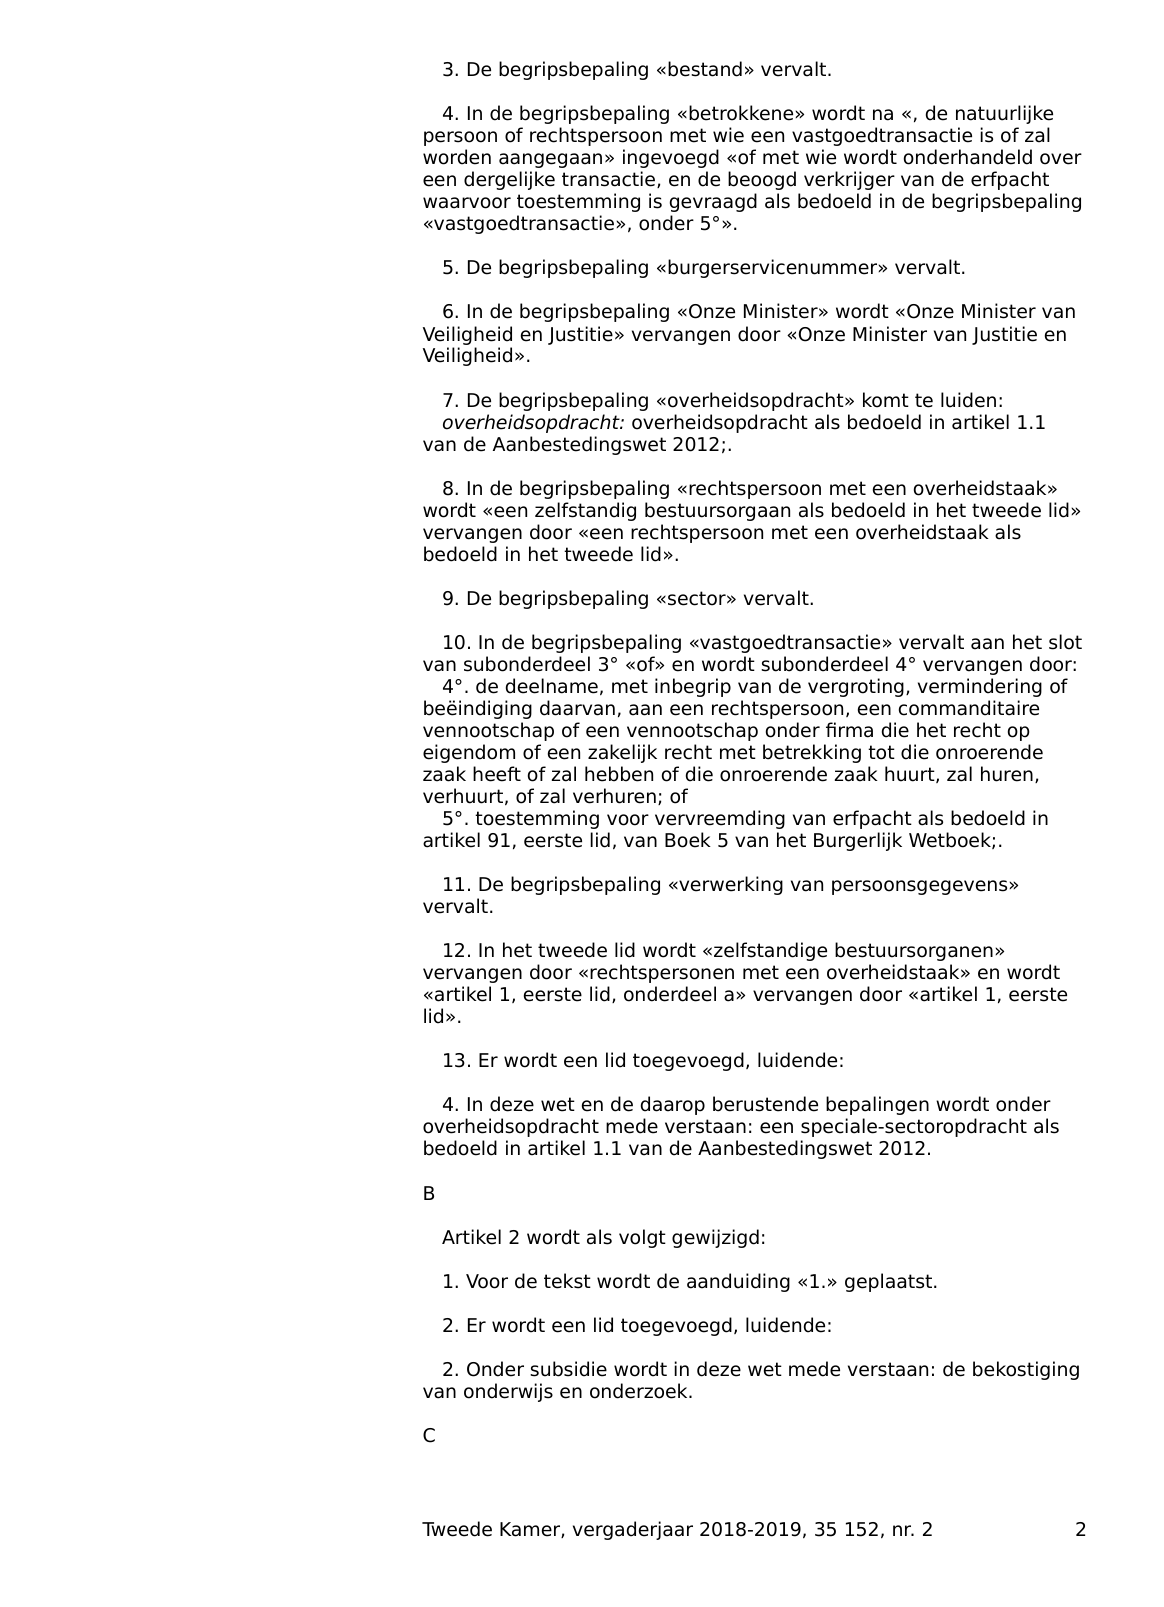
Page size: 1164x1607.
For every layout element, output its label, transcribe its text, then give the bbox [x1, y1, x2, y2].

text 4°. de deelname, met inbegrip van de vergroting, vermindering of beëindiging daarvan, aan een rechtspersoon, een commanditaire vennootschap of een vennootschap onder firma die het recht op eigendom of een zakelijk recht met betrekking tot die onroerende zaak heeft of zal hebben of die onroerende zaak huurt, zal huren, verhuurt, of zal verhuren; of [422, 676, 1087, 808]
text B [422, 1182, 1087, 1204]
text 1. Voor de tekst wordt de aanduiding «1.» geplaatst. [422, 1271, 1087, 1293]
text 6. In de begripsbepaling «Onze Minister» wordt «Onze Minister van Veiligheid en Justitie» vervangen door «Onze Minister van Justitie en Veiligheid». [422, 301, 1087, 367]
text Artikel 2 wordt als volgt gewijzigd: [422, 1227, 1087, 1249]
text C [422, 1425, 1087, 1447]
text 13. Er wordt een lid toegevoegd, luidende: [422, 1050, 1087, 1072]
text 10. In de begripsbepaling «vastgoedtransactie» vervalt aan het slot van subonderdeel 3° «of» en wordt subonderdeel 4° vervangen door: [422, 632, 1087, 676]
text 2. Onder subsidie wordt in deze wet mede verstaan: de bekostiging van onderwijs en onderzoek. [422, 1359, 1087, 1403]
text 8. In de begripsbepaling «rechtspersoon met een overheidstaak» wordt «een zelfstandig bestuursorgaan als bedoeld in het tweede lid» vervangen door «een rechtspersoon met een overheidstaak als bedoeld in het tweede lid». [422, 478, 1087, 566]
text 4. In deze wet en de daarop berustende bepalingen wordt onder overheidsopdracht mede verstaan: een speciale-sectoropdracht als bedoeld in artikel 1.1 van de Aanbestedingswet 2012. [422, 1094, 1087, 1160]
text 5. De begripsbepaling «burgerservicenummer» vervalt. [422, 257, 1087, 279]
text 7. De begripsbepaling «overheidsopdracht» komt te luiden: [422, 389, 1087, 412]
text 3. De begripsbepaling «bestand» vervalt. [422, 59, 1087, 81]
text 2. Er wordt een lid toegevoegd, luidende: [422, 1315, 1087, 1337]
text 4. In de begripsbepaling «betrokkene» wordt na «, de natuurlijke persoon of rechtspersoon met wie een vastgoedtransactie is of zal worden aangegaan» ingevoegd «of met wie wordt onderhandeld over een dergelijke transactie, en de beoogd verkrijger van de erfpacht waarvoor toestemming is gevraagd als bedoeld in de begripsbepaling «vastgoedtransactie», onder 5°». [422, 103, 1087, 235]
text overheidsopdracht: overheidsopdracht als bedoeld in artikel 1.1 van de Aanbestedingswet 2012;. [422, 412, 1087, 456]
text 5°. toestemming voor vervreemding van erfpacht als bedoeld in artikel 91, eerste lid, van Boek 5 van het Burgerlijk Wetboek;. [422, 808, 1087, 852]
text 11. De begripsbepaling «verwerking van persoonsgegevens» vervalt. [422, 874, 1087, 918]
text 12. In het tweede lid wordt «zelfstandige bestuursorganen» vervangen door «rechtspersonen met een overheidstaak» en wordt «artikel 1, eerste lid, onderdeel a» vervangen door «artikel 1, eerste lid». [422, 940, 1087, 1028]
text 9. De begripsbepaling «sector» vervalt. [422, 588, 1087, 610]
